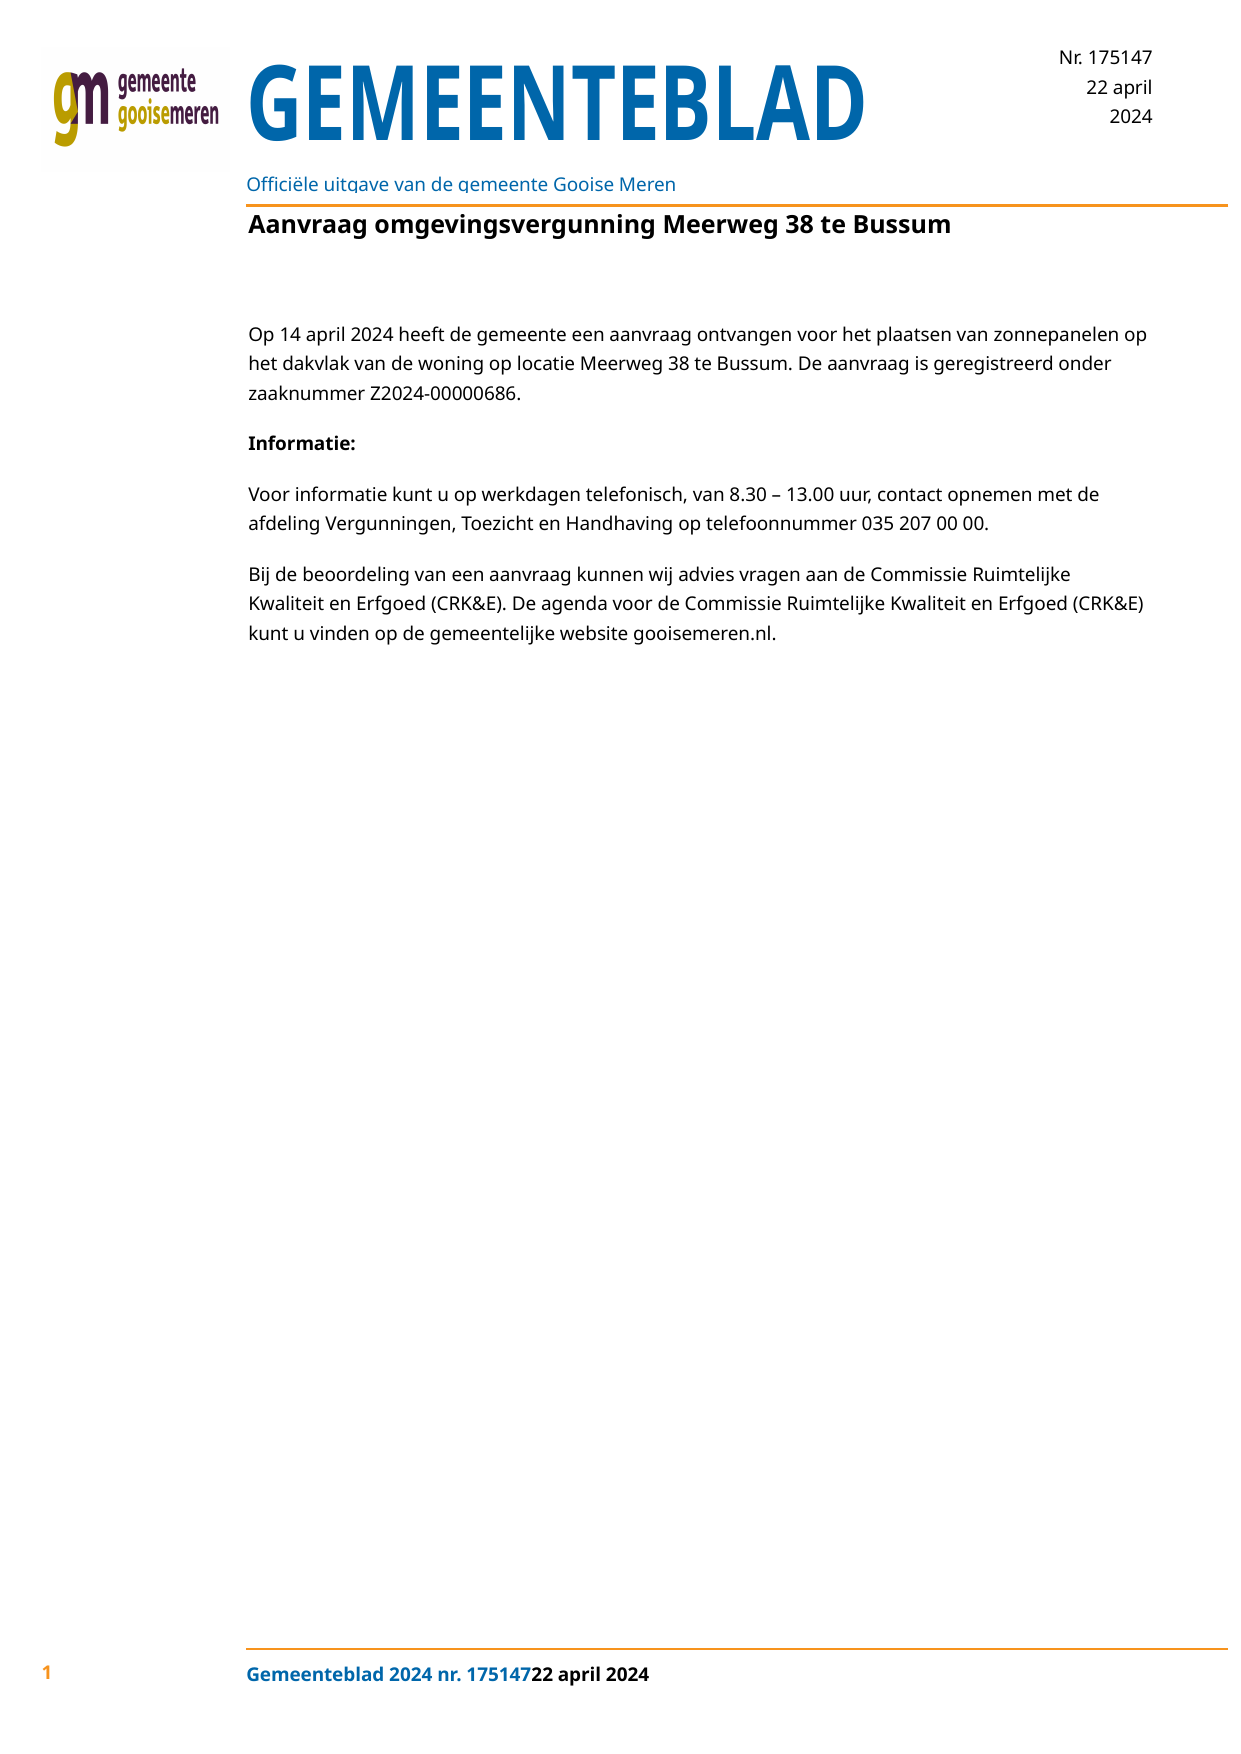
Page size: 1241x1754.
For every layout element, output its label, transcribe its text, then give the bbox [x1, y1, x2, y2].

text Aanvraag omgevingsvergunning Meerweg 38 te Bussum [248, 207, 1152, 241]
text Op 14 april 2024 heeft de gemeente een aanvraag ontvangen voor het plaatsen van zonnepanelen op het dakvlak van de woning op locatie Meerweg 38 te Bussum. De aanvraag is geregistreerd onder zaaknummer Z2024-00000686. [248, 321, 1152, 406]
text Bij de beoordeling van een aanvraag kunnen wij advies vragen aan de Commissie Ruimtelijke Kwaliteit en Erfgoed (CRK&E). De agenda voor de Commissie Ruimtelijke Kwaliteit en Erfgoed (CRK&E) kunt u vinden op de gemeentelijke website gooisemeren.nl. [248, 561, 1152, 646]
text Voor informatie kunt u op werkdagen telefonisch, van 8.30 – 13.00 uur, contact opnemen met de afdeling Vergunningen, Toezicht en Handhaving op telefoonnummer 035 207 00 00. [248, 481, 1152, 536]
text Informatie: [248, 430, 1152, 456]
picture [41, 47, 231, 172]
